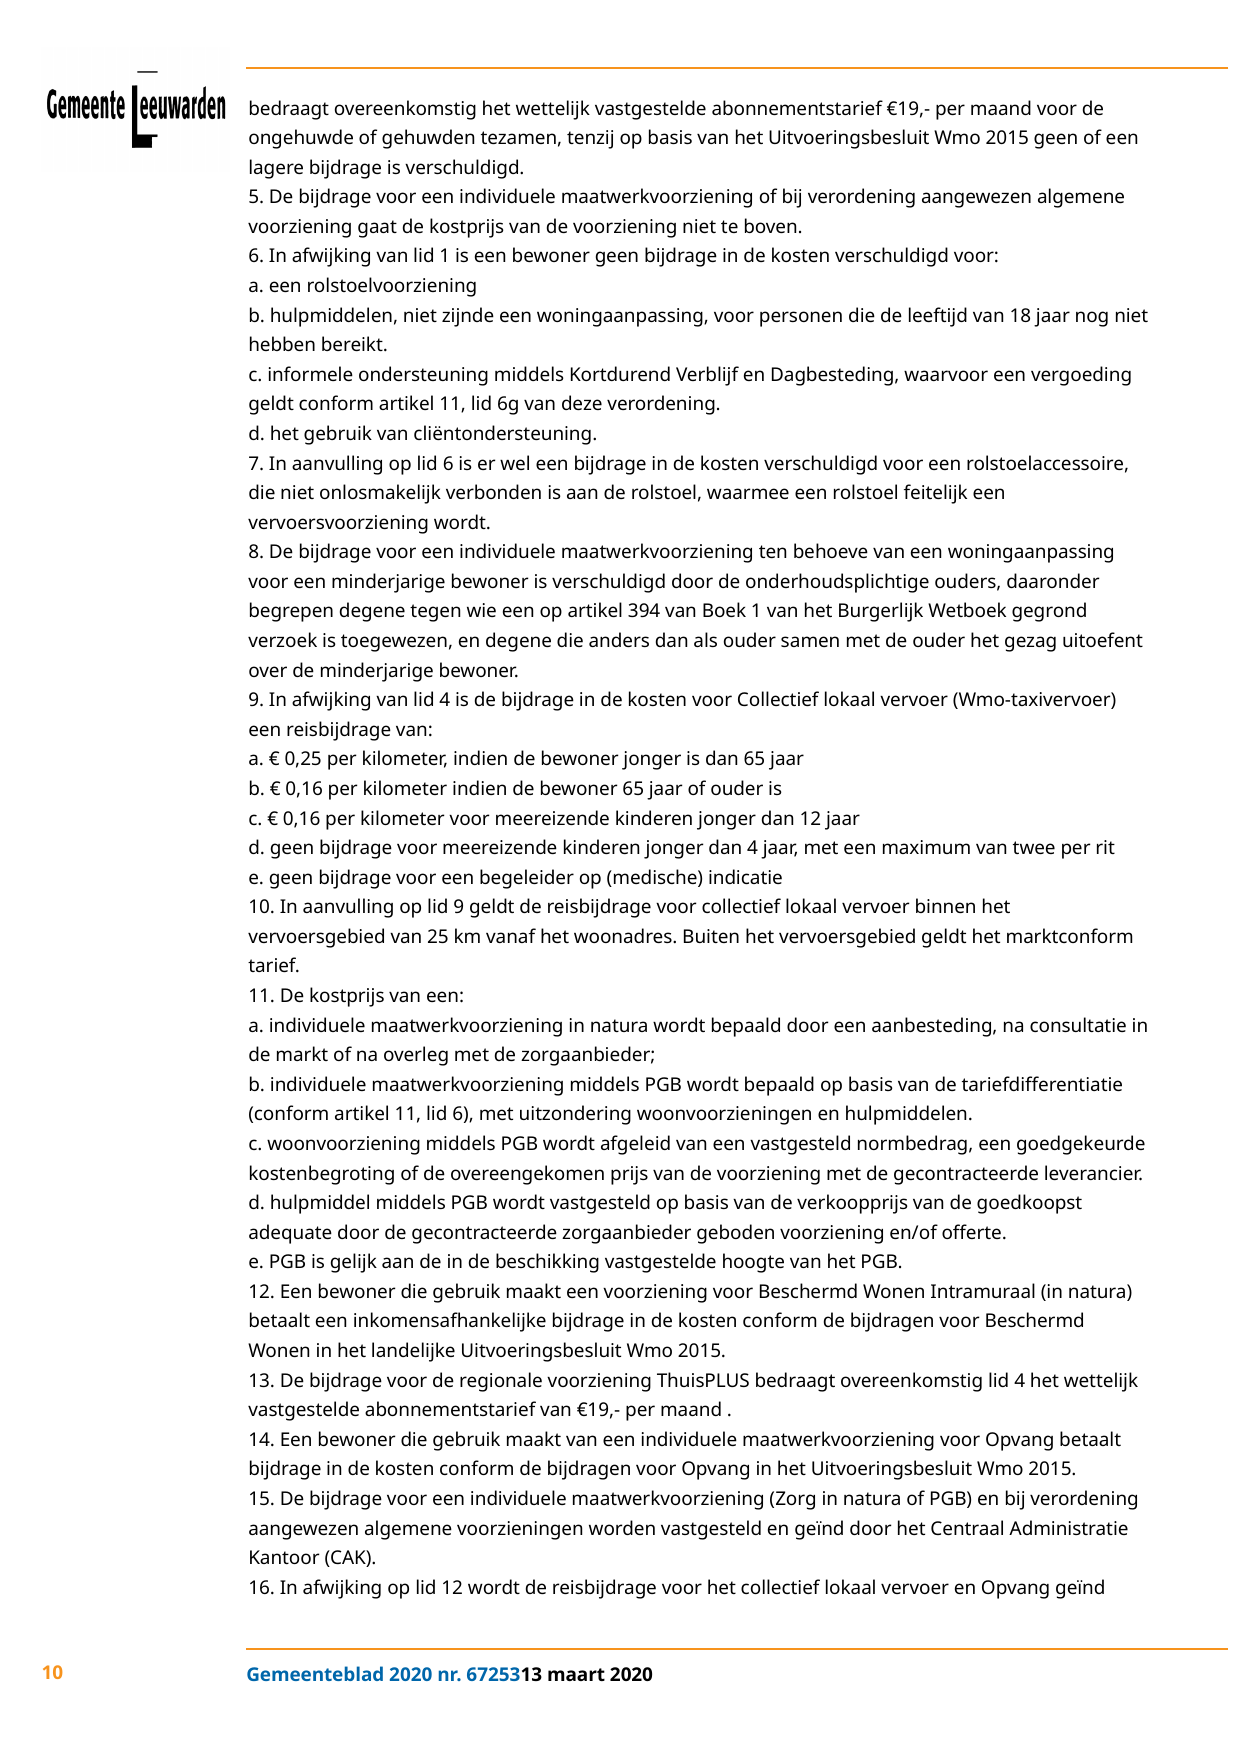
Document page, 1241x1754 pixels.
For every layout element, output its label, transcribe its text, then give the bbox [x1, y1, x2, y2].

picture [41, 47, 231, 172]
text b. individuele maatwerkvoorziening middels PGB wordt bepaald op basis van de tariefdifferentiatie (conform artikel 11, lid 6), met uitzondering woonvoorzieningen en hulpmiddelen. [248, 1071, 1152, 1126]
text 9. In afwijking van lid 4 is de bijdrage in de kosten voor Collectief lokaal vervoer (Wmo-taxivervoer) een reisbijdrage van: [248, 686, 1152, 742]
text 7. In aanvulling op lid 6 is er wel een bijdrage in de kosten verschuldigd voor een rolstoelaccessoire, die niet onlosmakelijk verbonden is aan de rolstoel, waarmee een rolstoel feitelijk een vervoersvoorziening wordt. [248, 450, 1152, 535]
text 6. In afwijking van lid 1 is een bewoner geen bijdrage in de kosten verschuldigd voor: [248, 243, 1152, 268]
text 11. De kostprijs van een: [248, 982, 1152, 1008]
text c. woonvoorziening middels PGB wordt afgeleid van een vastgesteld normbedrag, een goedgekeurde kostenbegroting of de overeengekomen prijs van de voorziening met de gecontracteerde leverancier. [248, 1130, 1152, 1186]
text d. hulpmiddel middels PGB wordt vastgesteld op basis van de verkoopprijs van de goedkoopst adequate door de gecontracteerde zorgaanbieder geboden voorziening en/of offerte. [248, 1189, 1152, 1245]
text d. geen bijdrage voor meereizende kinderen jonger dan 4 jaar, met een maximum van twee per rit [248, 834, 1152, 860]
text a. een rolstoelvoorziening [248, 272, 1152, 298]
text b. € 0,16 per kilometer indien de bewoner 65 jaar of ouder is [248, 775, 1152, 801]
text c. informele ondersteuning middels Kortdurend Verblijf en Dagbesteding, waarvoor een vergoeding geldt conform artikel 11, lid 6g van deze verordening. [248, 361, 1152, 416]
text 5. De bijdrage voor een individuele maatwerkvoorziening of bij verordening aangewezen algemene voorziening gaat de kostprijs van de voorziening niet te boven. [248, 183, 1152, 239]
text e. PGB is gelijk aan de in de beschikking vastgestelde hoogte van het PGB. [248, 1248, 1152, 1274]
text d. het gebruik van cliëntondersteuning. [248, 420, 1152, 446]
text e. geen bijdrage voor een begeleider op (medische) indicatie [248, 864, 1152, 890]
text a. € 0,25 per kilometer, indien de bewoner jonger is dan 65 jaar [248, 746, 1152, 771]
text - bedraagt overeenkomstig het wettelijk vastgestelde abonnementstarief €19,- per maand voor de ongehuwde of gehuwden tezamen, tenzij op basis van het Uitvoeringsbesluit Wmo 2015 geen of een lagere bijdrage is verschuldigd. [248, 95, 1152, 180]
text 15. De bijdrage voor een individuele maatwerkvoorziening (Zorg in natura of PGB) en bij verordening aangewezen algemene voorzieningen worden vastgesteld en geïnd door het Centraal Administratie Kantoor (CAK). [248, 1485, 1152, 1570]
text 10. In aanvulling op lid 9 geldt de reisbijdrage voor collectief lokaal vervoer binnen het vervoersgebied van 25 km vanaf het woonadres. Buiten het vervoersgebied geldt het marktconform tarief. [248, 893, 1152, 978]
text 13. De bijdrage voor de regionale voorziening ThuisPLUS bedraagt overeenkomstig lid 4 het wettelijk vastgestelde abonnementstarief van €19,- per maand . [248, 1367, 1152, 1422]
text 8. De bijdrage voor een individuele maatwerkvoorziening ten behoeve van een woningaanpassing voor een minderjarige bewoner is verschuldigd door de onderhoudsplichtige ouders, daaronder begrepen degene tegen wie een op artikel 394 van Boek 1 van het Burgerlijk Wetboek gegrond verzoek is toegewezen, en degene die anders dan als ouder samen met de ouder het gezag uitoefent over de minderjarige bewoner. [248, 538, 1152, 683]
text 14. Een bewoner die gebruik maakt van een individuele maatwerkvoorziening voor Opvang betaalt bijdrage in de kosten conform de bijdragen voor Opvang in het Uitvoeringsbesluit Wmo 2015. [248, 1426, 1152, 1481]
text a. individuele maatwerkvoorziening in natura wordt bepaald door een aanbesteding, na consultatie in de markt of na overleg met de zorgaanbieder; [248, 1012, 1152, 1067]
text 12. Een bewoner die gebruik maakt een voorziening voor Beschermd Wonen Intramuraal (in natura) betaalt een inkomensafhankelijke bijdrage in de kosten conform de bijdragen voor Beschermd Wonen in het landelijke Uitvoeringsbesluit Wmo 2015. [248, 1278, 1152, 1363]
text 16. In afwijking op lid 12 wordt de reisbijdrage voor het collectief lokaal vervoer en Opvang geïnd [248, 1574, 1152, 1600]
text b. hulpmiddelen, niet zijnde een woningaanpassing, voor personen die de leeftijd van 18 jaar nog niet hebben bereikt. [248, 302, 1152, 357]
text c. € 0,16 per kilometer voor meereizende kinderen jonger dan 12 jaar [248, 805, 1152, 831]
